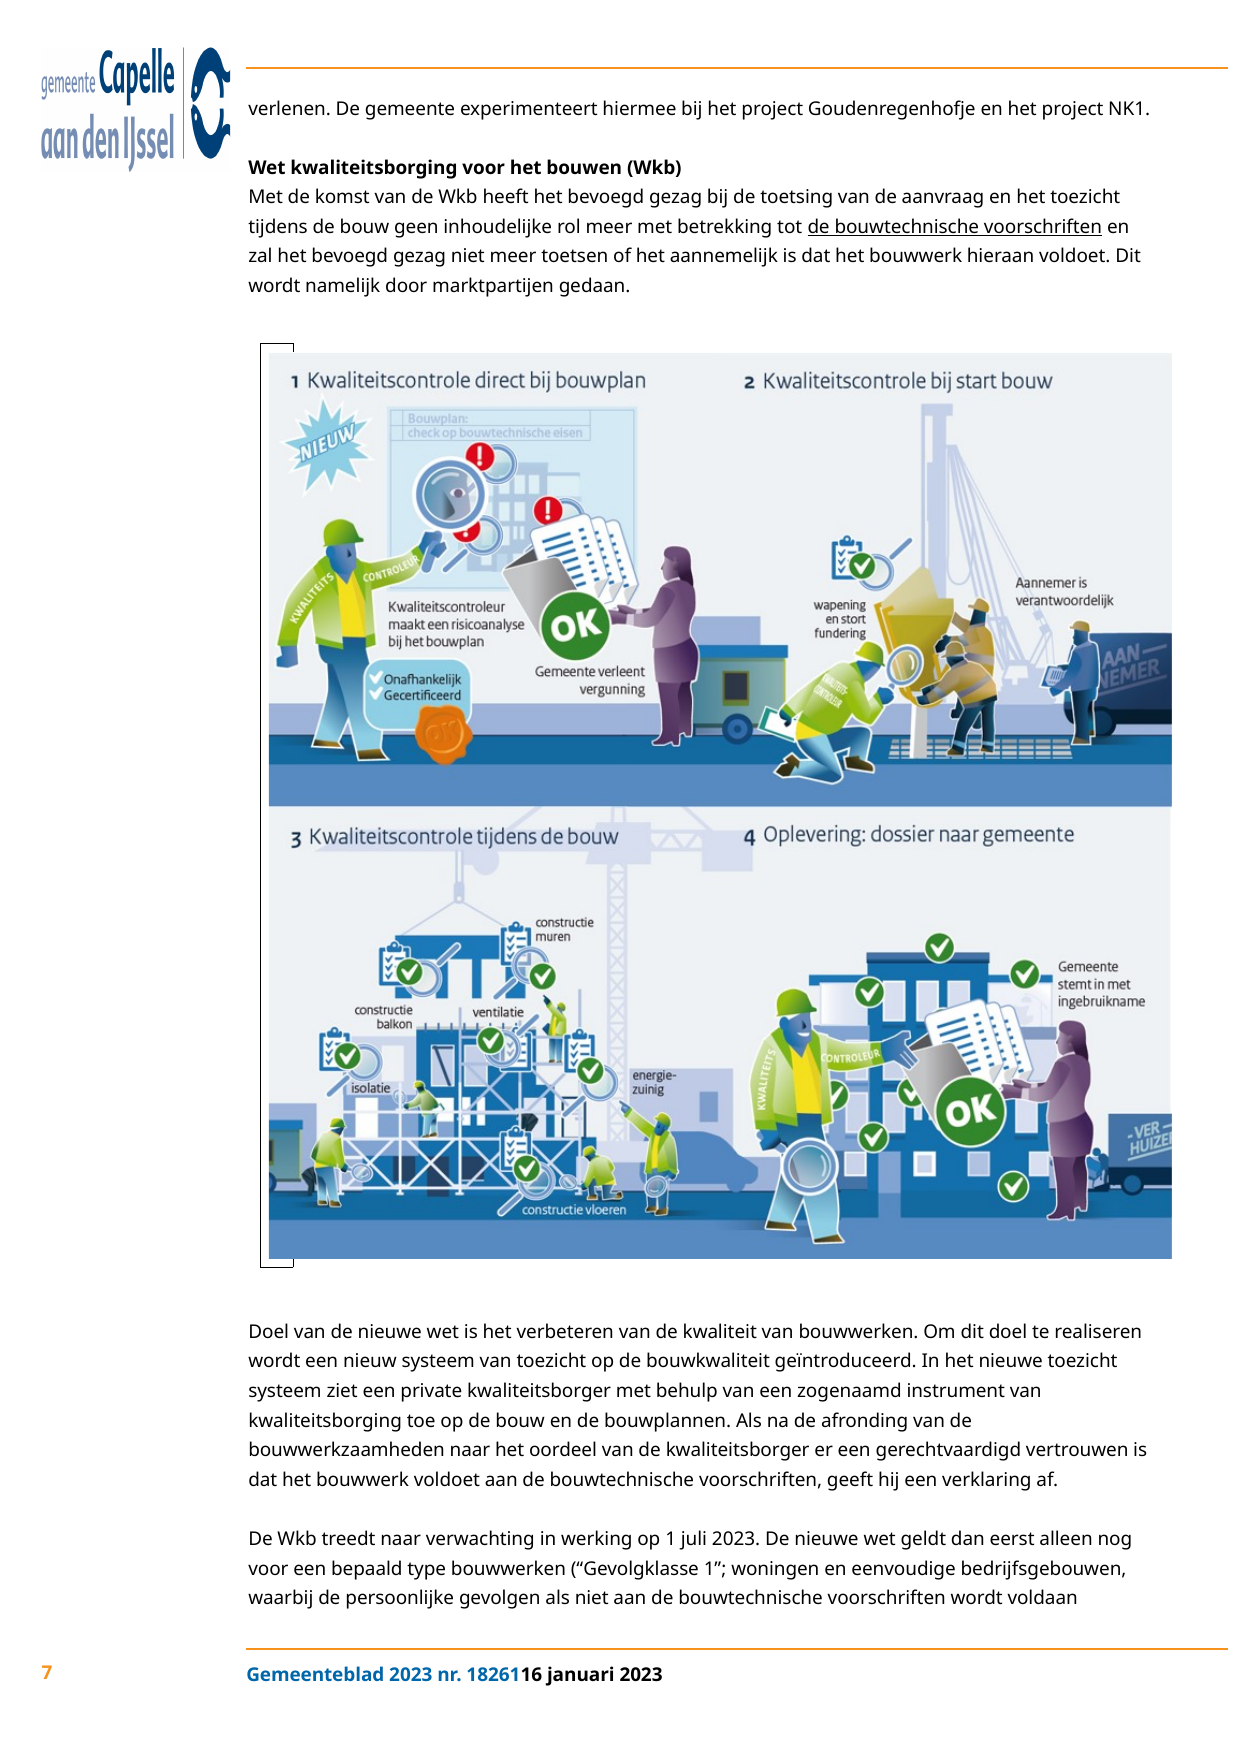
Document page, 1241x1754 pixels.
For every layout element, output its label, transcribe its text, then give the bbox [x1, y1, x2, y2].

text Wet kwaliteitsborging voor het bouwen (Wkb) [248, 154, 1152, 180]
text Met de komst van de Wkb heeft het bevoegd gezag bij de toetsing van de aanvraag en het toezicht tijdens de bouw geen inhoudelijke rol meer met betrekking tot de bouwtechnische voorschriften en zal het bevoegd gezag niet meer toetsen of het aannemelijk is dat het bouwwerk hieraan voldoet. Dit wordt namelijk door marktpartijen gedaan. [248, 183, 1152, 298]
text verlenen. De gemeente experimenteert hiermee bij het project Goudenregenhofje en het project NK1. [248, 95, 1152, 121]
picture [268, 352, 1173, 1259]
text De Wkb treedt naar verwachting in werking op 1 juli 2023. De nieuwe wet geldt dan eerst alleen nog voor een bepaald type bouwwerken (“Gevolgklasse 1”; woningen en eenvoudige bedrijfsgebouwen, waarbij de persoonlijke gevolgen als niet aan de bouwtechnische voorschriften wordt voldaan [248, 1525, 1152, 1610]
picture [41, 47, 231, 172]
text Doel van de nieuwe wet is het verbeteren van de kwaliteit van bouwwerken. Om dit doel te realiseren wordt een nieuw systeem van toezicht op de bouwkwaliteit geïntroduceerd. In het nieuwe toezicht systeem ziet een private kwaliteitsborger met behulp van een zogenaamd instrument van kwaliteitsborging toe op de bouw en de bouwplannen. Als na de afronding van de bouwwerkzaamheden naar het oordeel van de kwaliteitsborger er een gerechtvaardigd vertrouwen is dat het bouwwerk voldoet aan de bouwtechnische voorschriften, geeft hij een verklaring af. [248, 1318, 1152, 1492]
